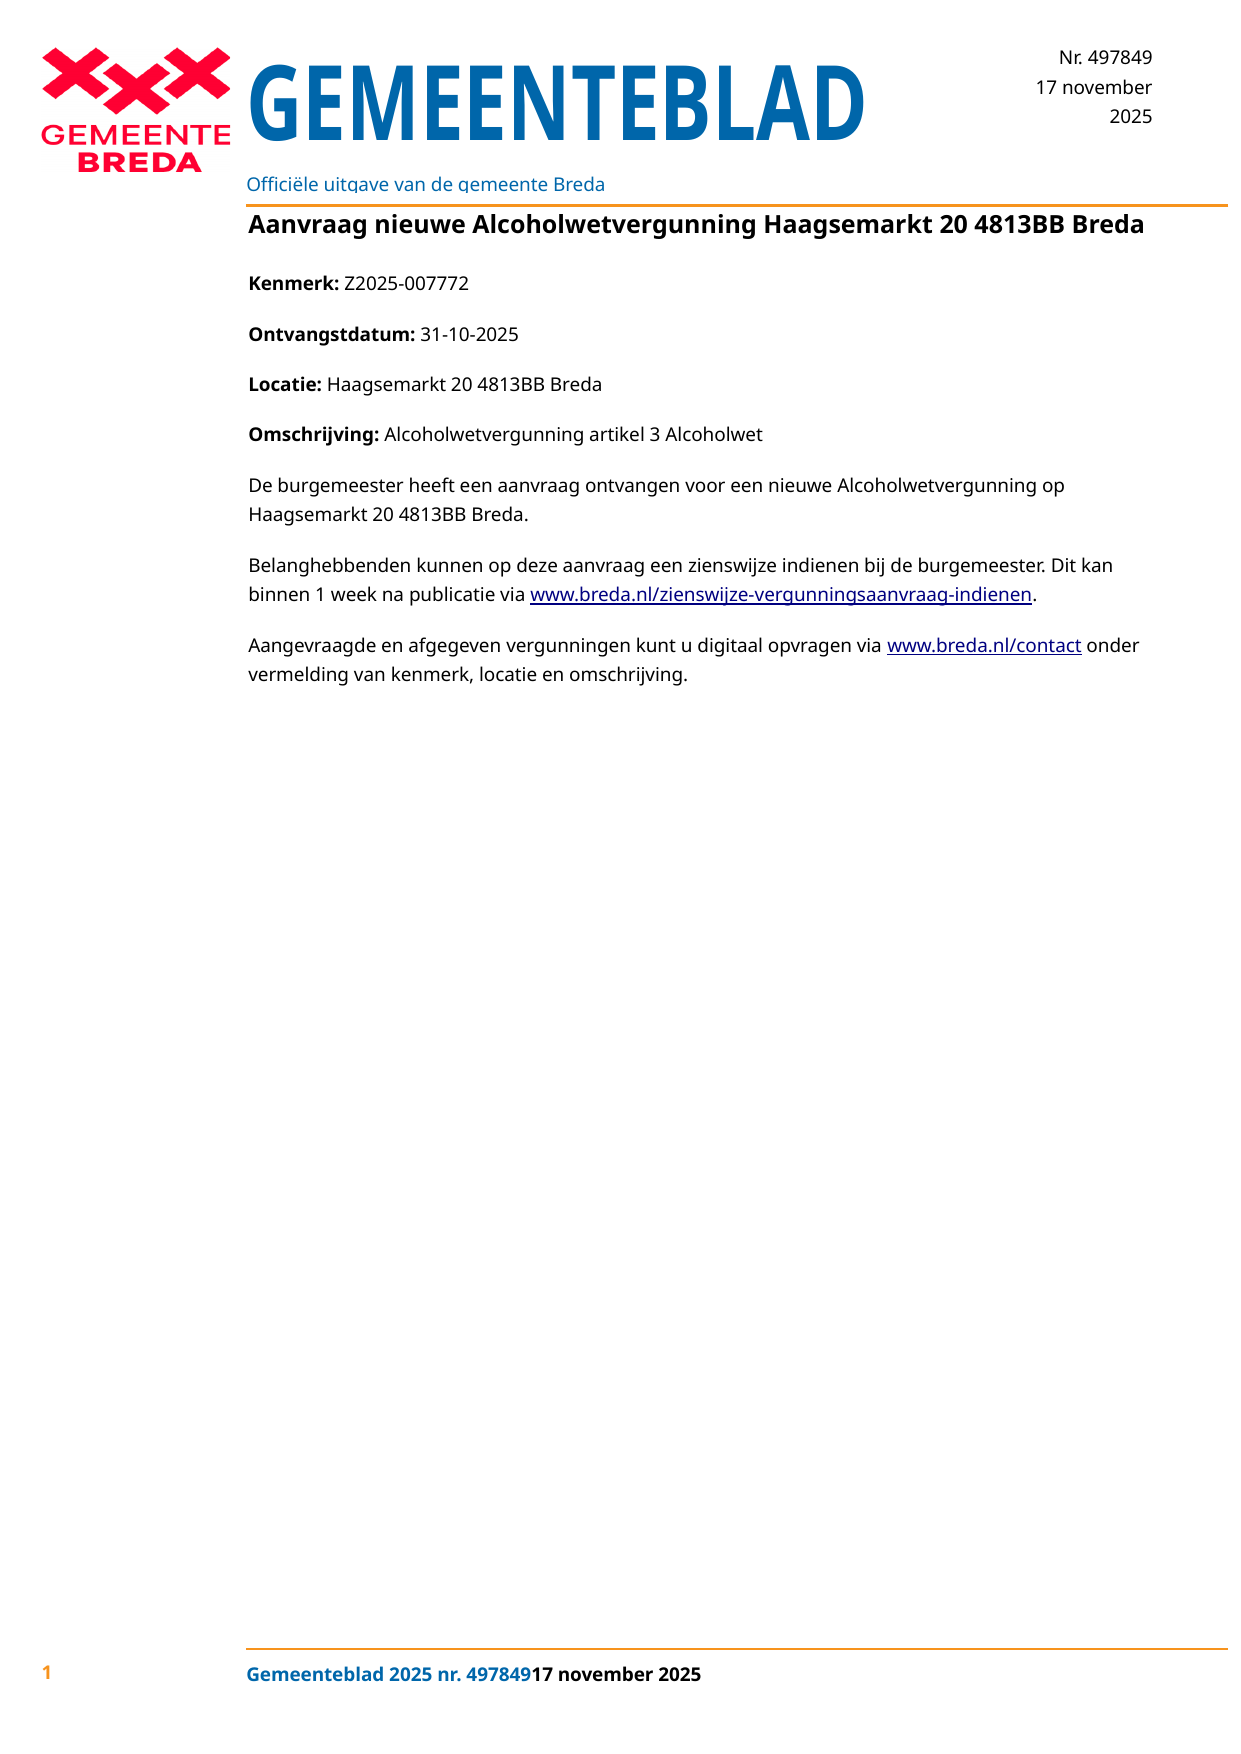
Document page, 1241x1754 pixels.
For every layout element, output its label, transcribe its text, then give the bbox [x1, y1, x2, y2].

text Aanvraag nieuwe Alcoholwetvergunning Haagsemarkt 20 4813BB Breda [248, 207, 1152, 241]
picture [41, 47, 231, 172]
text Locatie: Haagsemarkt 20 4813BB Breda [248, 371, 1152, 397]
text Ontvangstdatum: 31-10-2025 [248, 321, 1152, 346]
text Kenmerk: Z2025-007772 [248, 270, 1152, 296]
text Omschrijving: Alcoholwetvergunning artikel 3 Alcoholwet [248, 422, 1152, 447]
text De burgemeester heeft een aanvraag ontvangen voor een nieuwe Alcoholwetvergunning op Haagsemarkt 20 4813BB Breda. [248, 472, 1152, 527]
text Aangevraagde en afgegeven vergunningen kunt u digitaal opvragen via www.breda.nl/contact onder vermelding van kenmerk, locatie en omschrijving. [248, 632, 1152, 687]
text Belanghebbenden kunnen op deze aanvraag een zienswijze indienen bij de burgemeester. Dit kan binnen 1 week na publicatie via www.breda.nl/zienswijze-vergunningsaanvraag-indienen. [248, 552, 1152, 607]
